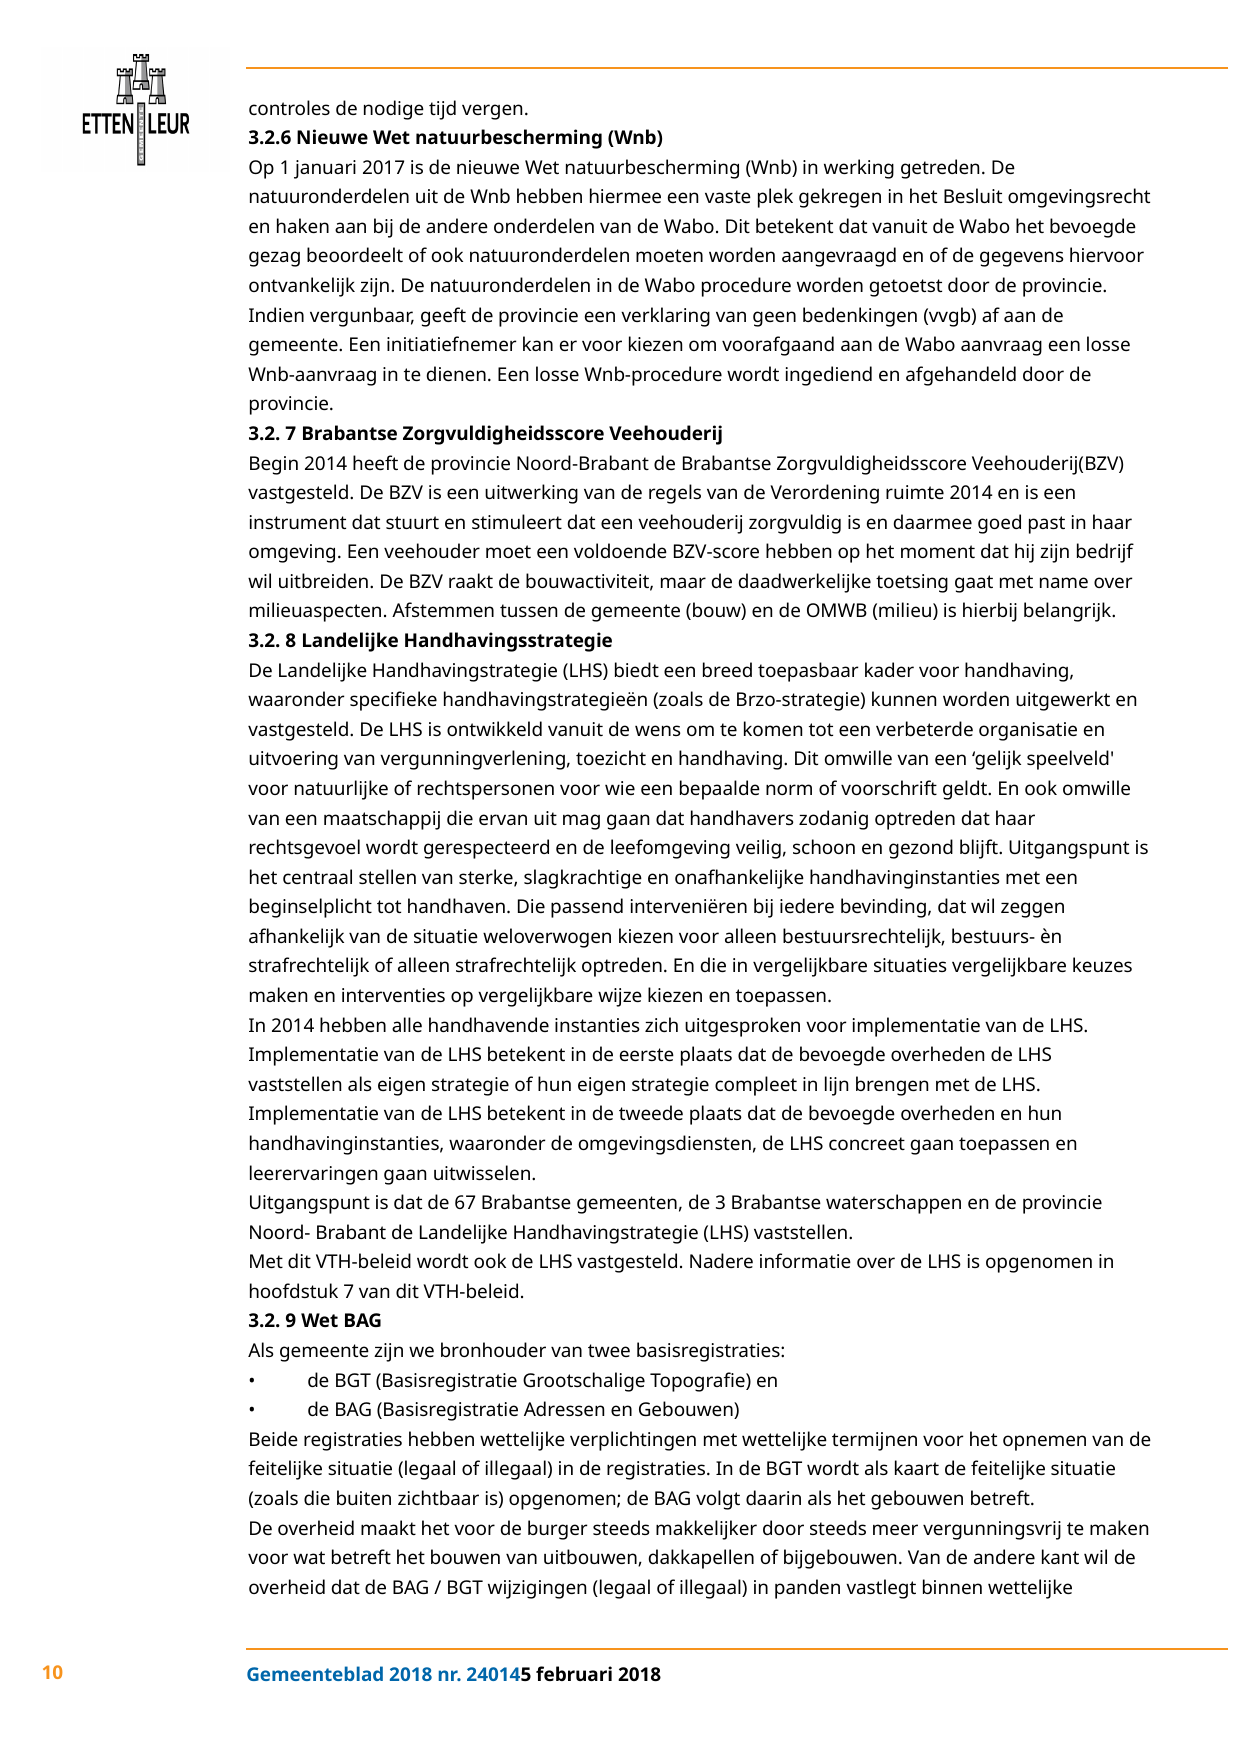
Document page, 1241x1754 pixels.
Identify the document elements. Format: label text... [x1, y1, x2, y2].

text 3.2. 9 Wet BAG [248, 1308, 1152, 1333]
text Op 1 januari 2017 is de nieuwe Wet natuurbescherming (Wnb) in werking getreden. De natuuronderdelen uit de Wnb hebben hiermee een vaste plek gekregen in het Besluit omgevingsrecht en haken aan bij de andere onderdelen van de Wabo. Dit betekent dat vanuit de Wabo het bevoegde gezag beoordeelt of ook natuuronderdelen moeten worden aangevraagd en of de gegevens hiervoor ontvankelijk zijn. De natuuronderdelen in de Wabo procedure worden getoetst door de provincie. Indien vergunbaar, geeft de provincie een verklaring van geen bedenkingen (vvgb) af aan de gemeente. Een initiatiefnemer kan er voor kiezen om voorafgaand aan de Wabo aanvraag een losse Wnb-aanvraag in te dienen. Een losse Wnb-procedure wordt ingediend en afgehandeld door de provincie. [248, 154, 1152, 416]
list de BAG (Basisregistratie Adressen en Gebouwen) [248, 1396, 1152, 1422]
text Beide registraties hebben wettelijke verplichtingen met wettelijke termijnen voor het opnemen van de feitelijke situatie (legaal of illegaal) in de registraties. In de BGT wordt als kaart de feitelijke situatie (zoals die buiten zichtbaar is) opgenomen; de BAG volgt daarin als het gebouwen betreft. [248, 1426, 1152, 1511]
picture [41, 47, 231, 172]
text 3.2. 7 Brabantse Zorgvuldigheidsscore Veehouderij [248, 420, 1152, 446]
text De Landelijke Handhavingstrategie (LHS) biedt een breed toepasbaar kader voor handhaving, waaronder specifieke handhavingstrategieën (zoals de Brzo-strategie) kunnen worden uitgewerkt en vastgesteld. De LHS is ontwikkeld vanuit de wens om te komen tot een verbeterde organisatie en uitvoering van vergunningverlening, toezicht en handhaving. Dit omwille van een ‘gelijk speelveld' voor natuurlijke of rechtspersonen voor wie een bepaalde norm of voorschrift geldt. En ook omwille van een maatschappij die ervan uit mag gaan dat handhavers zodanig optreden dat haar rechtsgevoel wordt gerespecteerd en de leefomgeving veilig, schoon en gezond blijft. Uitgangspunt is het centraal stellen van sterke, slagkrachtige en onafhankelijke handhavinginstanties met een beginselplicht tot handhaven. Die passend interveniëren bij iedere bevinding, dat wil zeggen afhankelijk van de situatie weloverwogen kiezen voor alleen bestuursrechtelijk, bestuurs- èn strafrechtelijk of alleen strafrechtelijk optreden. En die in vergelijkbare situaties vergelijkbare keuzes maken en interventies op vergelijkbare wijze kiezen en toepassen. [248, 657, 1152, 1008]
text Uitgangspunt is dat de 67 Brabantse gemeenten, de 3 Brabantse waterschappen en de provincie Noord- Brabant de Landelijke Handhavingstrategie (LHS) vaststellen. [248, 1189, 1152, 1245]
text 3.2.6 Nieuwe Wet natuurbescherming (Wnb) [248, 124, 1152, 150]
text Begin 2014 heeft de provincie Noord-Brabant de Brabantse Zorgvuldigheidsscore Veehouderij(BZV) vastgesteld. De BZV is een uitwerking van de regels van de Verordening ruimte 2014 en is een instrument dat stuurt en stimuleert dat een veehouderij zorgvuldig is en daarmee goed past in haar omgeving. Een veehouder moet een voldoende BZV-score hebben op het moment dat hij zijn bedrijf wil uitbreiden. De BZV raakt de bouwactiviteit, maar de daadwerkelijke toetsing gaat met name over milieuaspecten. Afstemmen tussen de gemeente (bouw) en de OMWB (milieu) is hierbij belangrijk. [248, 450, 1152, 623]
list de BGT (Basisregistratie Grootschalige Topografie) en [248, 1367, 1152, 1393]
text In 2014 hebben alle handhavende instanties zich uitgesproken voor implementatie van de LHS. Implementatie van de LHS betekent in de eerste plaats dat de bevoegde overheden de LHS vaststellen als eigen strategie of hun eigen strategie compleet in lijn brengen met de LHS. Implementatie van de LHS betekent in de tweede plaats dat de bevoegde overheden en hun handhavinginstanties, waaronder de omgevingsdiensten, de LHS concreet gaan toepassen en leerervaringen gaan uitwisselen. [248, 1012, 1152, 1186]
text 3.2. 8 Landelijke Handhavingsstrategie [248, 627, 1152, 653]
text De overheid maakt het voor de burger steeds makkelijker door steeds meer vergunningsvrij te maken voor wat betreft het bouwen van uitbouwen, dakkapellen of bijgebouwen. Van de andere kant wil de overheid dat de BAG / BGT wijzigingen (legaal of illegaal) in panden vastlegt binnen wettelijke [248, 1515, 1152, 1600]
text controles de nodige tijd vergen. [248, 95, 1152, 121]
text Als gemeente zijn we bronhouder van twee basisregistraties: [248, 1337, 1152, 1363]
text Met dit VTH-beleid wordt ook de LHS vastgesteld. Nadere informatie over de LHS is opgenomen in hoofdstuk 7 van dit VTH-beleid. [248, 1248, 1152, 1304]
